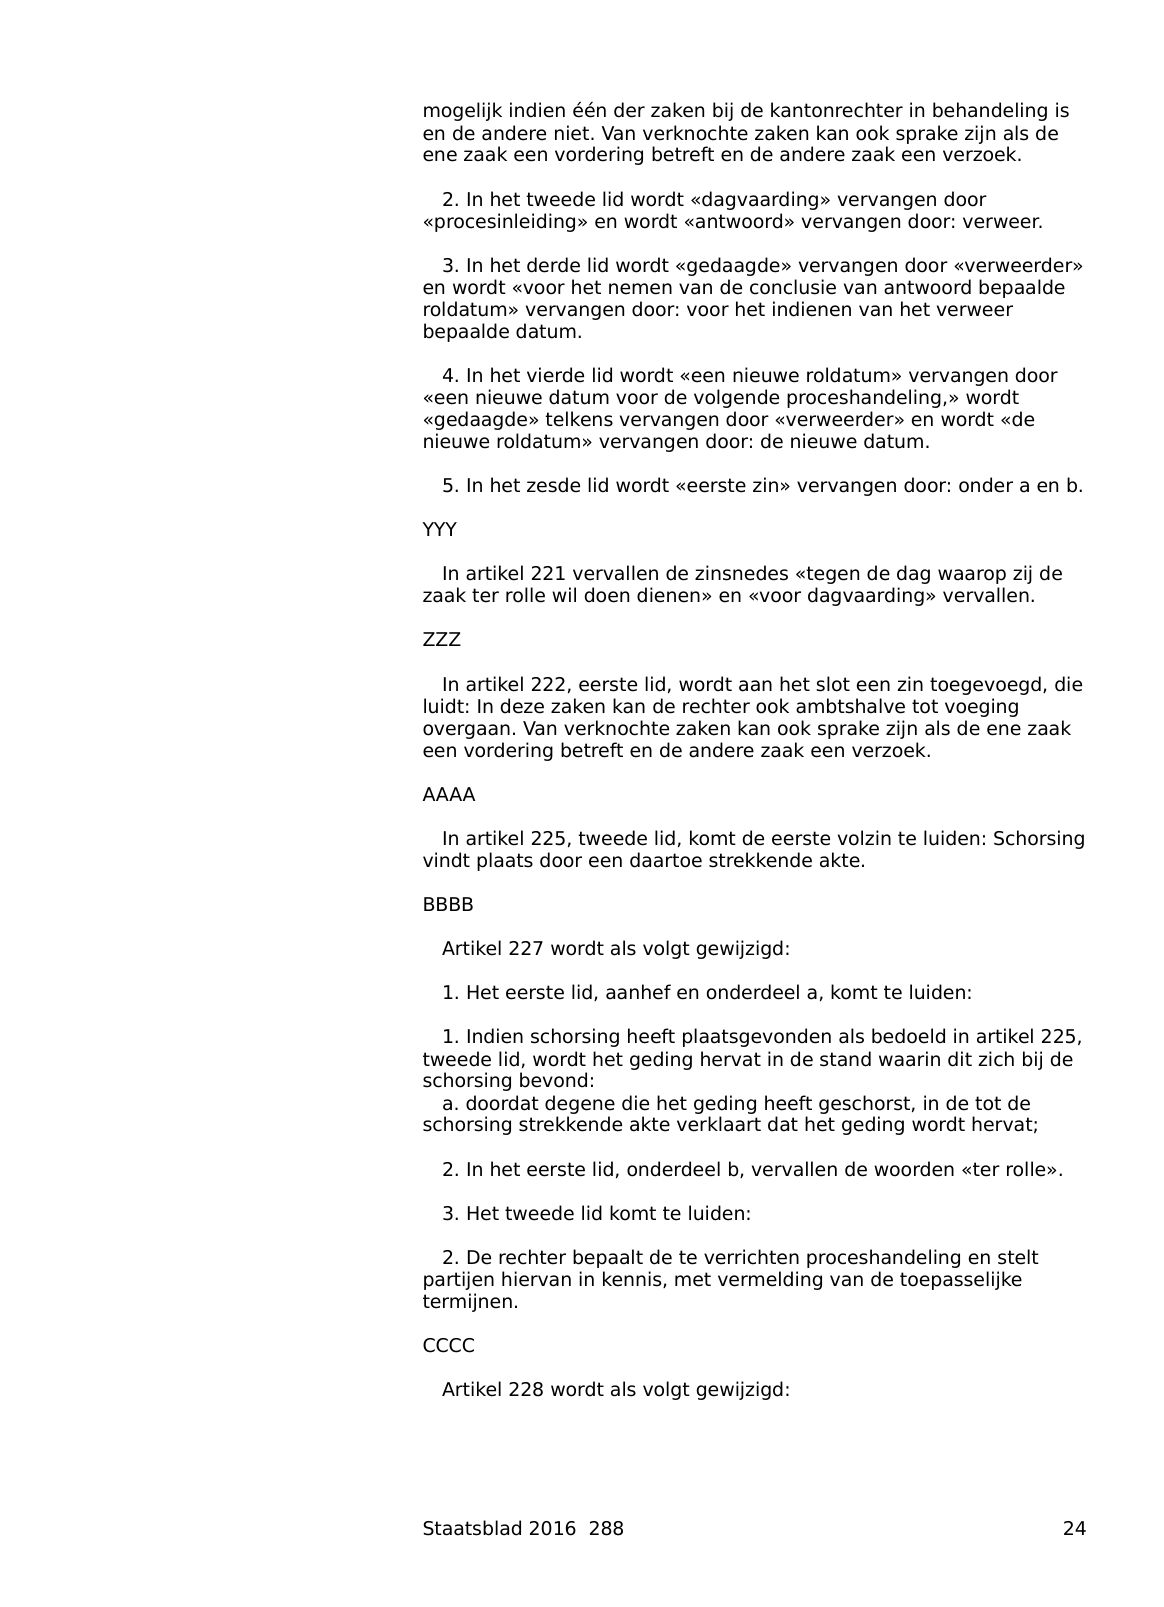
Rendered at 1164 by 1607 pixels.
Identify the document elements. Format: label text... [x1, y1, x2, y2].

text YYY [422, 519, 1087, 541]
text ZZZ [422, 629, 1087, 651]
text CCCC [422, 1335, 1087, 1357]
text mogelijk indien één der zaken bij de kantonrechter in behandeling is en de andere niet. Van verknochte zaken kan ook sprake zijn als de ene zaak een vordering betreft en de andere zaak een verzoek. [422, 100, 1087, 166]
text 1. Indien schorsing heeft plaatsgevonden als bedoeld in artikel 225, tweede lid, wordt het geding hervat in de stand waarin dit zich bij de schorsing bevond: [422, 1026, 1087, 1092]
text 2. In het eerste lid, onderdeel b, vervallen de woorden «ter rolle». [422, 1158, 1087, 1181]
text In artikel 222, eerste lid, wordt aan het slot een zin toegevoegd, die luidt: In deze zaken kan de rechter ook ambtshalve tot voeging overgaan. Van verknochte zaken kan ook sprake zijn als de ene zaak een vordering betreft en de andere zaak een verzoek. [422, 673, 1087, 761]
text Artikel 228 wordt als volgt gewijzigd: [422, 1379, 1087, 1401]
text 2. In het tweede lid wordt «dagvaarding» vervangen door «procesinleiding» en wordt «antwoord» vervangen door: verweer. [422, 188, 1087, 232]
text AAAA [422, 784, 1087, 806]
text 2. De rechter bepaalt de te verrichten proceshandeling en stelt partijen hiervan in kennis, met vermelding van de toepasselijke termijnen. [422, 1247, 1087, 1313]
text Artikel 227 wordt als volgt gewijzigd: [422, 938, 1087, 960]
text In artikel 221 vervallen de zinsnedes «tegen de dag waarop zij de zaak ter rolle wil doen dienen» en «voor dagvaarding» vervallen. [422, 563, 1087, 607]
text 1. Het eerste lid, aanhef en onderdeel a, komt te luiden: [422, 982, 1087, 1004]
text 3. In het derde lid wordt «gedaagde» vervangen door «verweerder» en wordt «voor het nemen van de conclusie van antwoord bepaalde roldatum» vervangen door: voor het indienen van het verweer bepaalde datum. [422, 255, 1087, 343]
text BBBB [422, 894, 1087, 916]
text In artikel 225, tweede lid, komt de eerste volzin te luiden: Schorsing vindt plaats door een daartoe strekkende akte. [422, 828, 1087, 872]
text 3. Het tweede lid komt te luiden: [422, 1203, 1087, 1225]
text 5. In het zesde lid wordt «eerste zin» vervangen door: onder a en b. [422, 475, 1087, 497]
text 4. In het vierde lid wordt «een nieuwe roldatum» vervangen door «een nieuwe datum voor de volgende proceshandeling,» wordt «gedaagde» telkens vervangen door «verweerder» en wordt «de nieuwe roldatum» vervangen door: de nieuwe datum. [422, 365, 1087, 453]
text a. doordat degene die het geding heeft geschorst, in de tot de schorsing strekkende akte verklaart dat het geding wordt hervat; [422, 1092, 1087, 1136]
